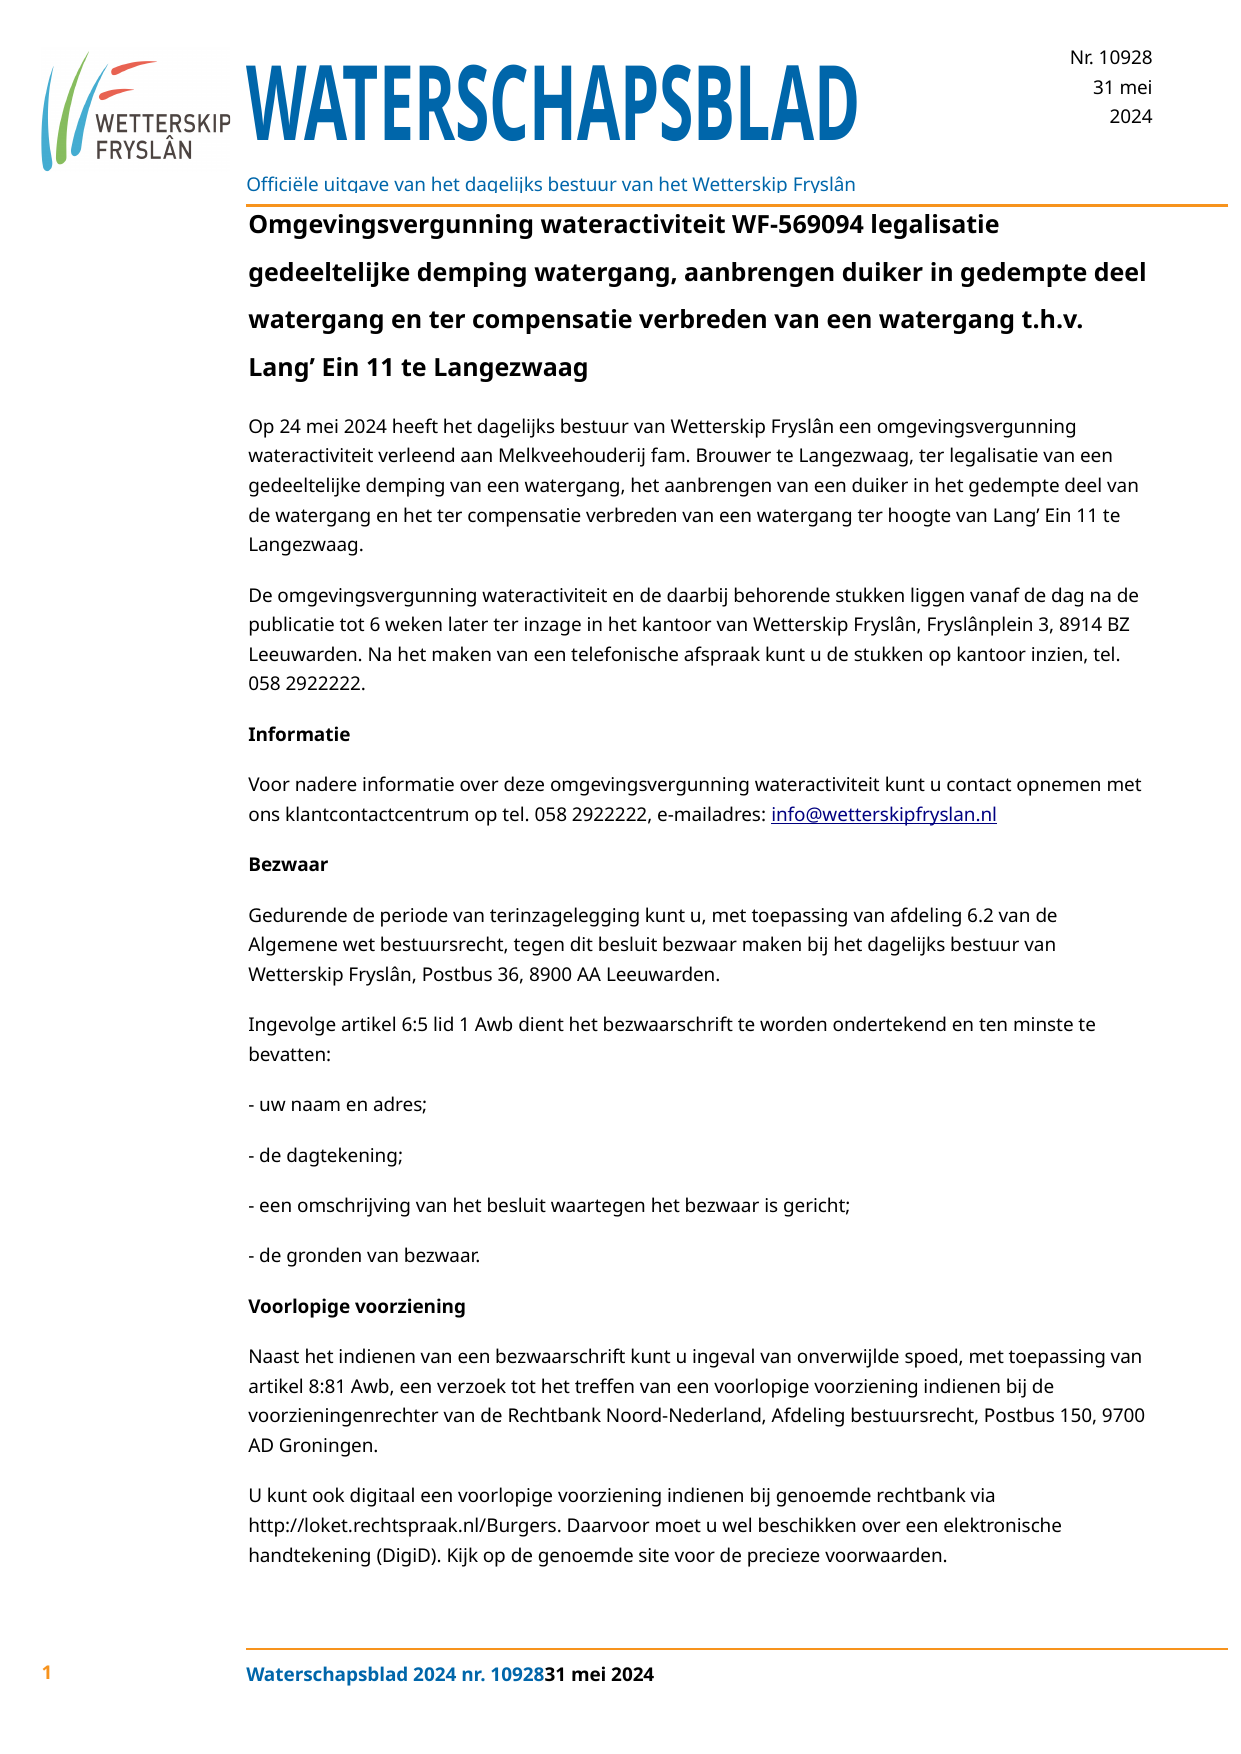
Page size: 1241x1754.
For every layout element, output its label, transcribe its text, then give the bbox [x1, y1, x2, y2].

text U kunt ook digitaal een voorlopige voorziening indienen bij genoemde rechtbank via http://loket.rechtspraak.nl/Burgers. Daarvoor moet u wel beschikken over een elektronische handtekening (DigiD). Kijk op de genoemde site voor de precieze voorwaarden. [248, 1483, 1152, 1568]
picture [41, 47, 231, 172]
text - een omschrijving van het besluit waartegen het bezwaar is gericht; [248, 1192, 1152, 1218]
text De omgevingsvergunning wateractiviteit en de daarbij behorende stukken liggen vanaf de dag na de publicatie tot 6 weken later ter inzage in het kantoor van Wetterskip Fryslân, Fryslânplein 3, 8914 BZ Leeuwarden. Na het maken van een telefonische afspraak kunt u de stukken op kantoor inzien, tel. 058 2922222. [248, 582, 1152, 696]
text Ingevolge artikel 6:5 lid 1 Awb dient het bezwaarschrift te worden ondertekend en ten minste te bevatten: [248, 1011, 1152, 1067]
text Voorlopige voorziening [248, 1293, 1152, 1319]
text - de gronden van bezwaar. [248, 1243, 1152, 1268]
text Gedurende de periode van terinzagelegging kunt u, met toepassing van afdeling 6.2 van de Algemene wet bestuursrecht, tegen dit besluit bezwaar maken bij het dagelijks bestuur van Wetterskip Fryslân, Postbus 36, 8900 AA Leeuwarden. [248, 902, 1152, 987]
text Voor nadere informatie over deze omgevingsvergunning wateractiviteit kunt u contact opnemen met ons klantcontactcentrum op tel. 058 2922222, e-mailadres: info@wetterskipfryslan.nl [248, 771, 1152, 827]
text - uw naam en adres; [248, 1091, 1152, 1117]
text Bezwaar [248, 851, 1152, 877]
text - de dagtekening; [248, 1142, 1152, 1168]
text Naast het indienen van een bezwaarschrift kunt u ingeval van onverwijlde spoed, met toepassing van artikel 8:81 Awb, een verzoek tot het treffen van een voorlopige voorziening indienen bij de voorzieningenrechter van de Rechtbank Noord-Nederland, Afdeling bestuursrecht, Postbus 150, 9700 AD Groningen. [248, 1343, 1152, 1458]
text Op 24 mei 2024 heeft het dagelijks bestuur van Wetterskip Fryslân een omgevingsvergunning wateractiviteit verleend aan Melkveehouderij fam. Brouwer te Langezwaag, ter legalisatie van een gedeeltelijke demping van een watergang, het aanbrengen van een duiker in het gedempte deel van de watergang en het ter compensatie verbreden van een watergang ter hoogte van Lang’ Ein 11 te Langezwaag. [248, 413, 1152, 557]
text Omgevingsvergunning wateractiviteit WF-569094 legalisatie gedeeltelijke demping watergang, aanbrengen duiker in gedempte deel watergang en ter compensatie verbreden van een watergang t.h.v. Lang’ Ein 11 te Langezwaag [248, 207, 1152, 384]
text Informatie [248, 721, 1152, 747]
